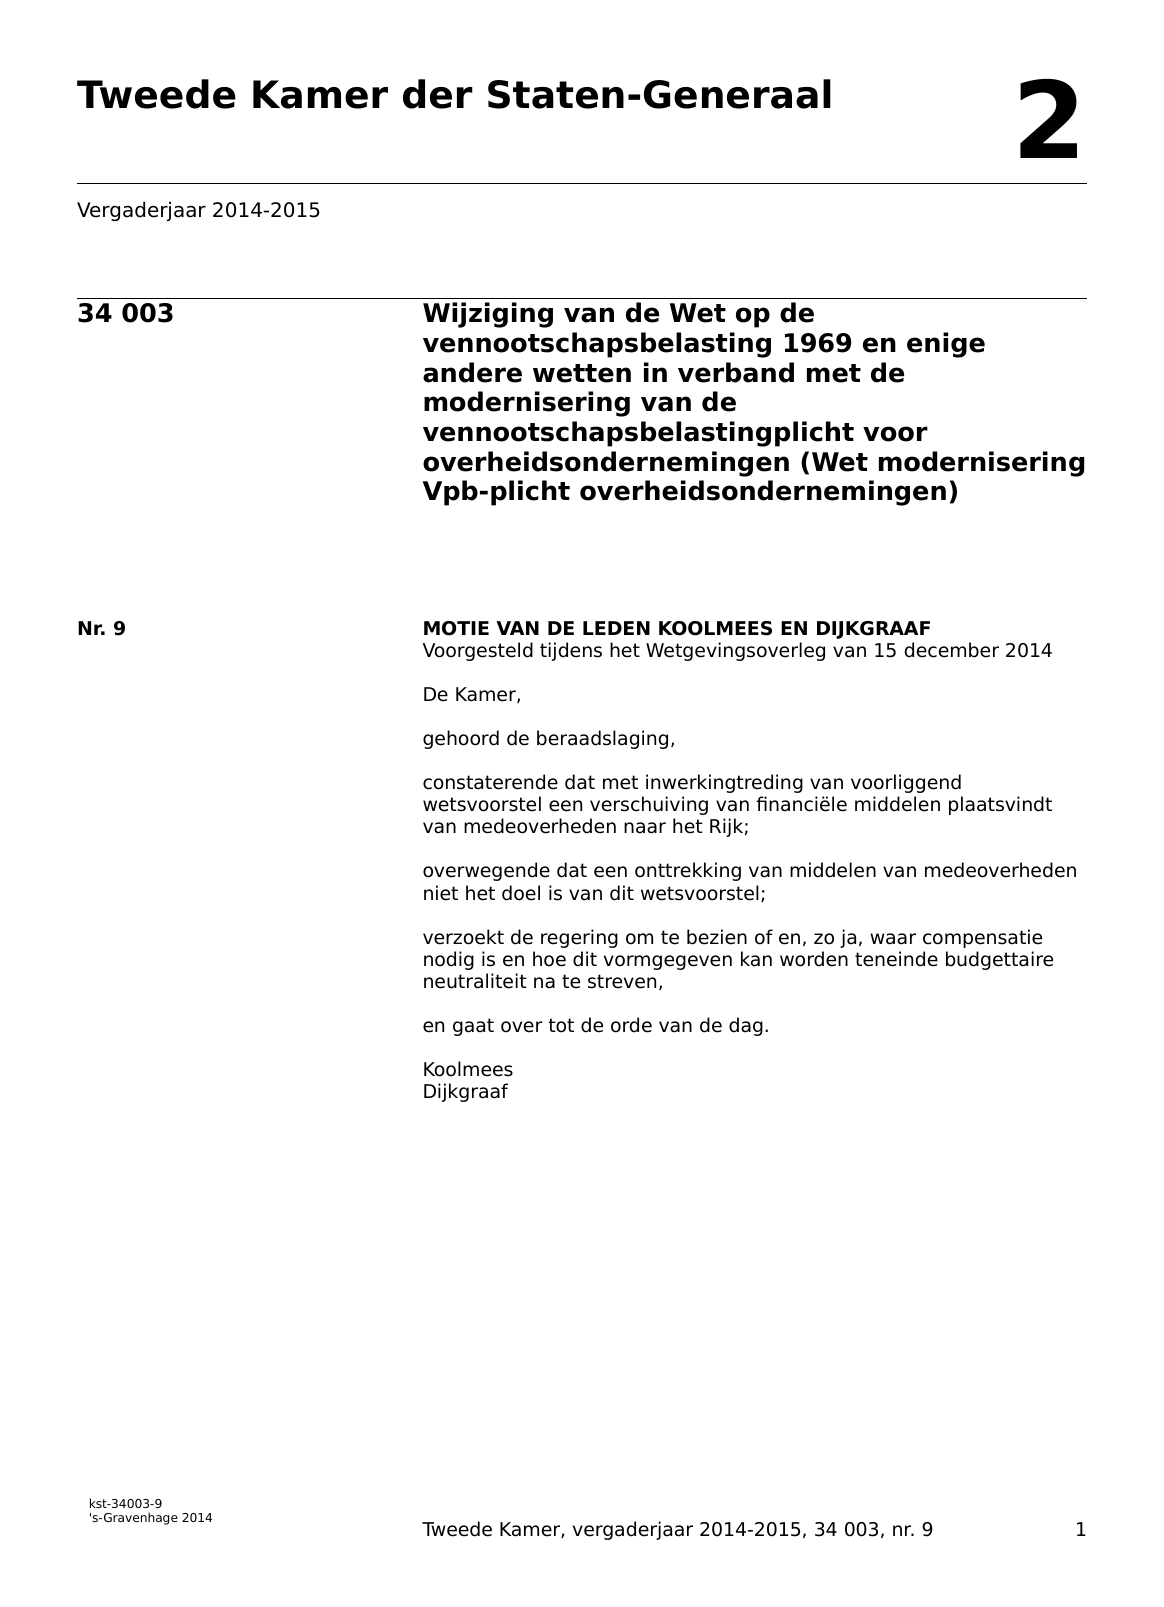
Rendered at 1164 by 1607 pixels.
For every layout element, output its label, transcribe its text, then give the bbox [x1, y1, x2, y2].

subtitle 34 003 Wijziging van de Wet op de vennootschapsbelasting 1969 en enige andere wetten in verband met de modernisering van de vennootschapsbelastingplicht voor overheidsondernemingen (Wet modernisering Vpb-plicht overheidsondernemingen) [77, 299, 1087, 507]
text Koolmees [422, 1059, 1087, 1081]
text gehoord de beraadslaging, [422, 728, 1087, 750]
text verzoekt de regering om te bezien of en, zo ja, waar compensatie nodig is en hoe dit vormgegeven kan worden teneinde budgettaire neutraliteit na te streven, [422, 927, 1087, 992]
text De Kamer, [422, 684, 1087, 706]
subtitle Nr. 9 MOTIE VAN DE LEDEN KOOLMEES EN DIJKGRAAF [77, 618, 1087, 640]
table_header 2 [886, 59, 1087, 183]
text kst-34003-9 [88, 1497, 323, 1511]
text en gaat over tot de orde van de dag. [422, 1015, 1087, 1037]
text overwegende dat een onttrekking van middelen van medeoverheden niet het doel is van dit wetsvoorstel; [422, 860, 1087, 904]
table_header Tweede Kamer der Staten-Generaal [77, 59, 886, 183]
text Voorgesteld tijdens het Wetgevingsoverleg van 15 december 2014 [422, 640, 1087, 662]
text 's-Gravenhage 2014 [88, 1511, 323, 1525]
table_cell Vergaderjaar 2014-2015 [77, 184, 1087, 298]
text Dijkgraaf [422, 1081, 1087, 1103]
text constaterende dat met inwerkingtreding van voorliggend wetsvoorstel een verschuiving van financiële middelen plaatsvindt van medeoverheden naar het Rijk; [422, 772, 1087, 838]
